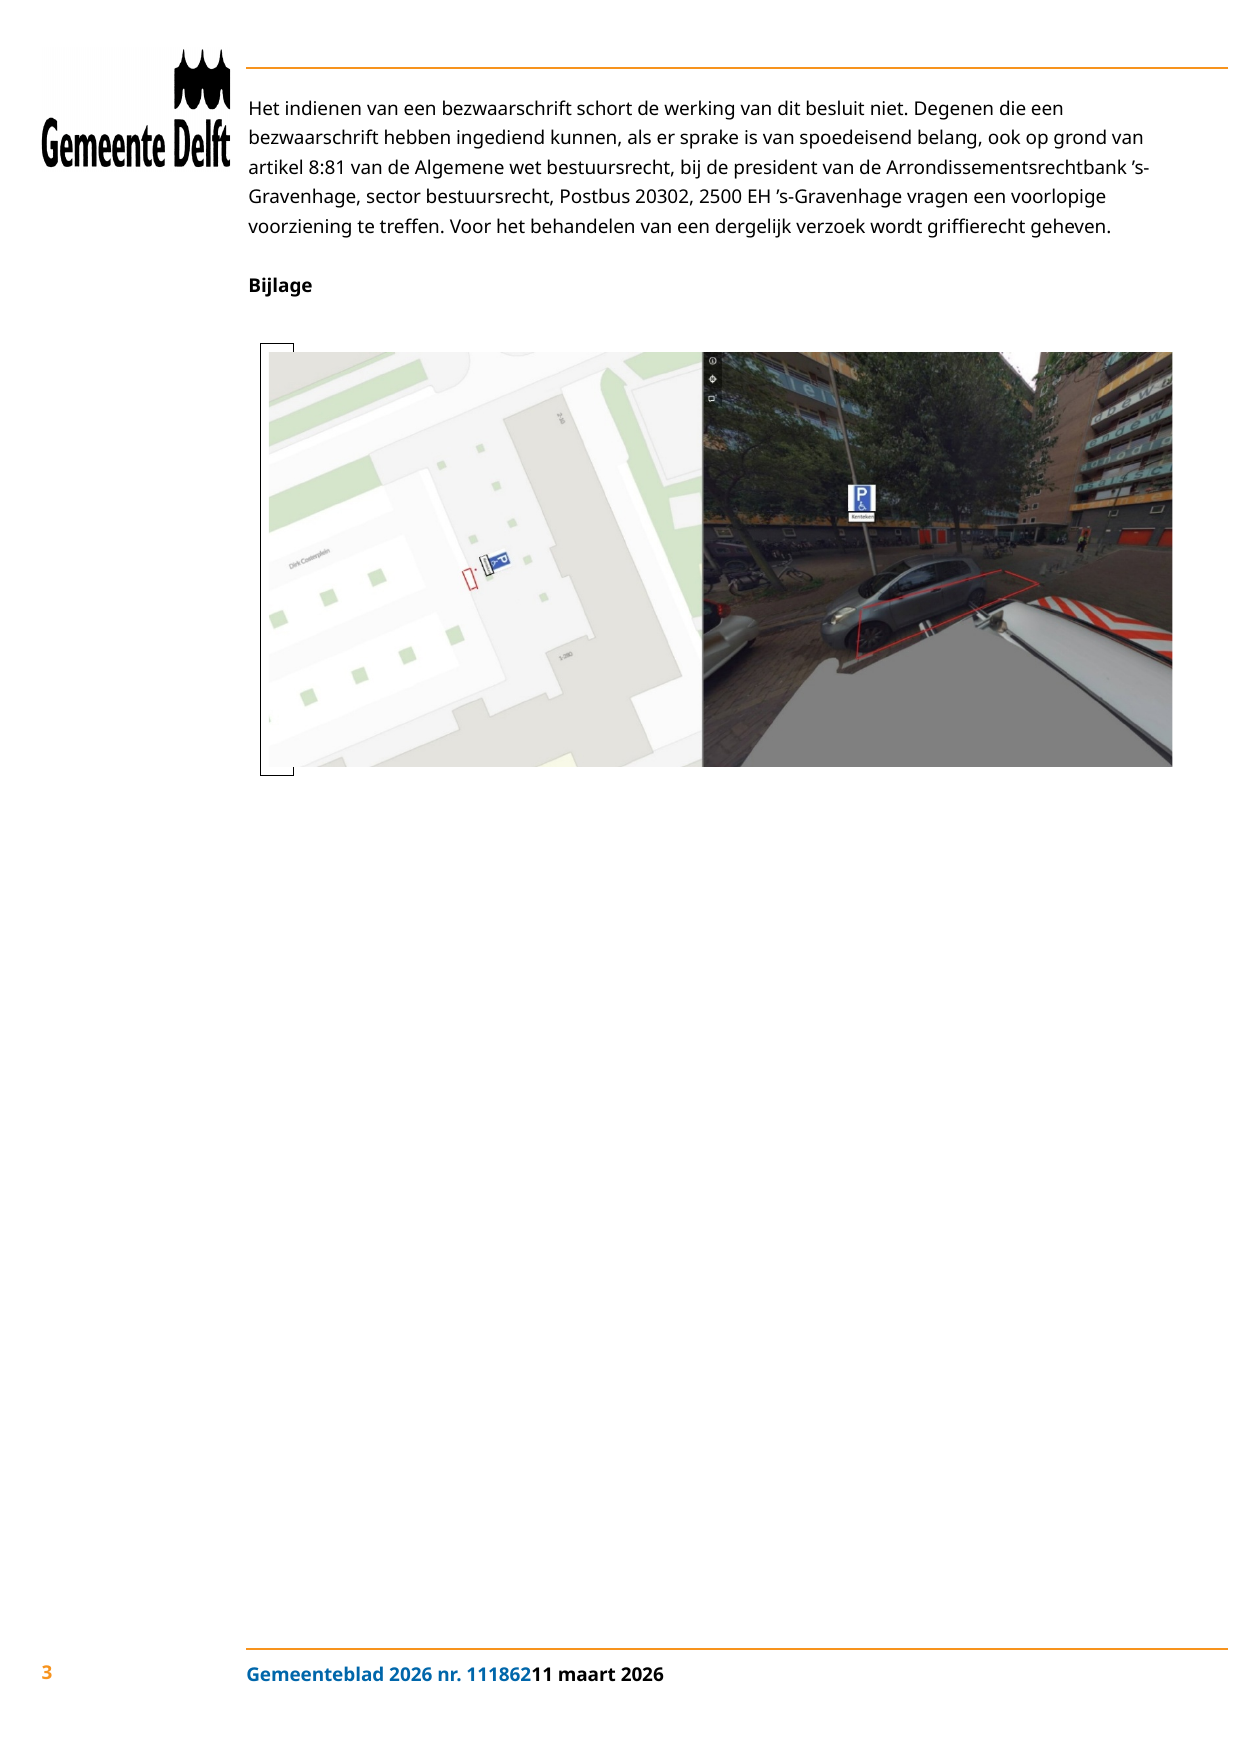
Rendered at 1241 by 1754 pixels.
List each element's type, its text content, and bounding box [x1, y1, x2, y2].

picture [41, 47, 231, 172]
picture [268, 352, 1173, 767]
text Het indienen van een bezwaarschrift schort de werking van dit besluit niet. Degenen die een bezwaarschrift hebben ingediend kunnen, als er sprake is van spoedeisend belang, ook op grond van artikel 8:81 van de Algemene wet bestuursrecht, bij de president van de Arrondissementsrechtbank ’s-Gravenhage, sector bestuursrecht, Postbus 20302, 2500 EH ’s-Gravenhage vragen een voorlopige voorziening te treffen. Voor het behandelen van een dergelijk verzoek wordt griffierecht geheven. [248, 95, 1152, 239]
text Bijlage [248, 272, 1152, 298]
